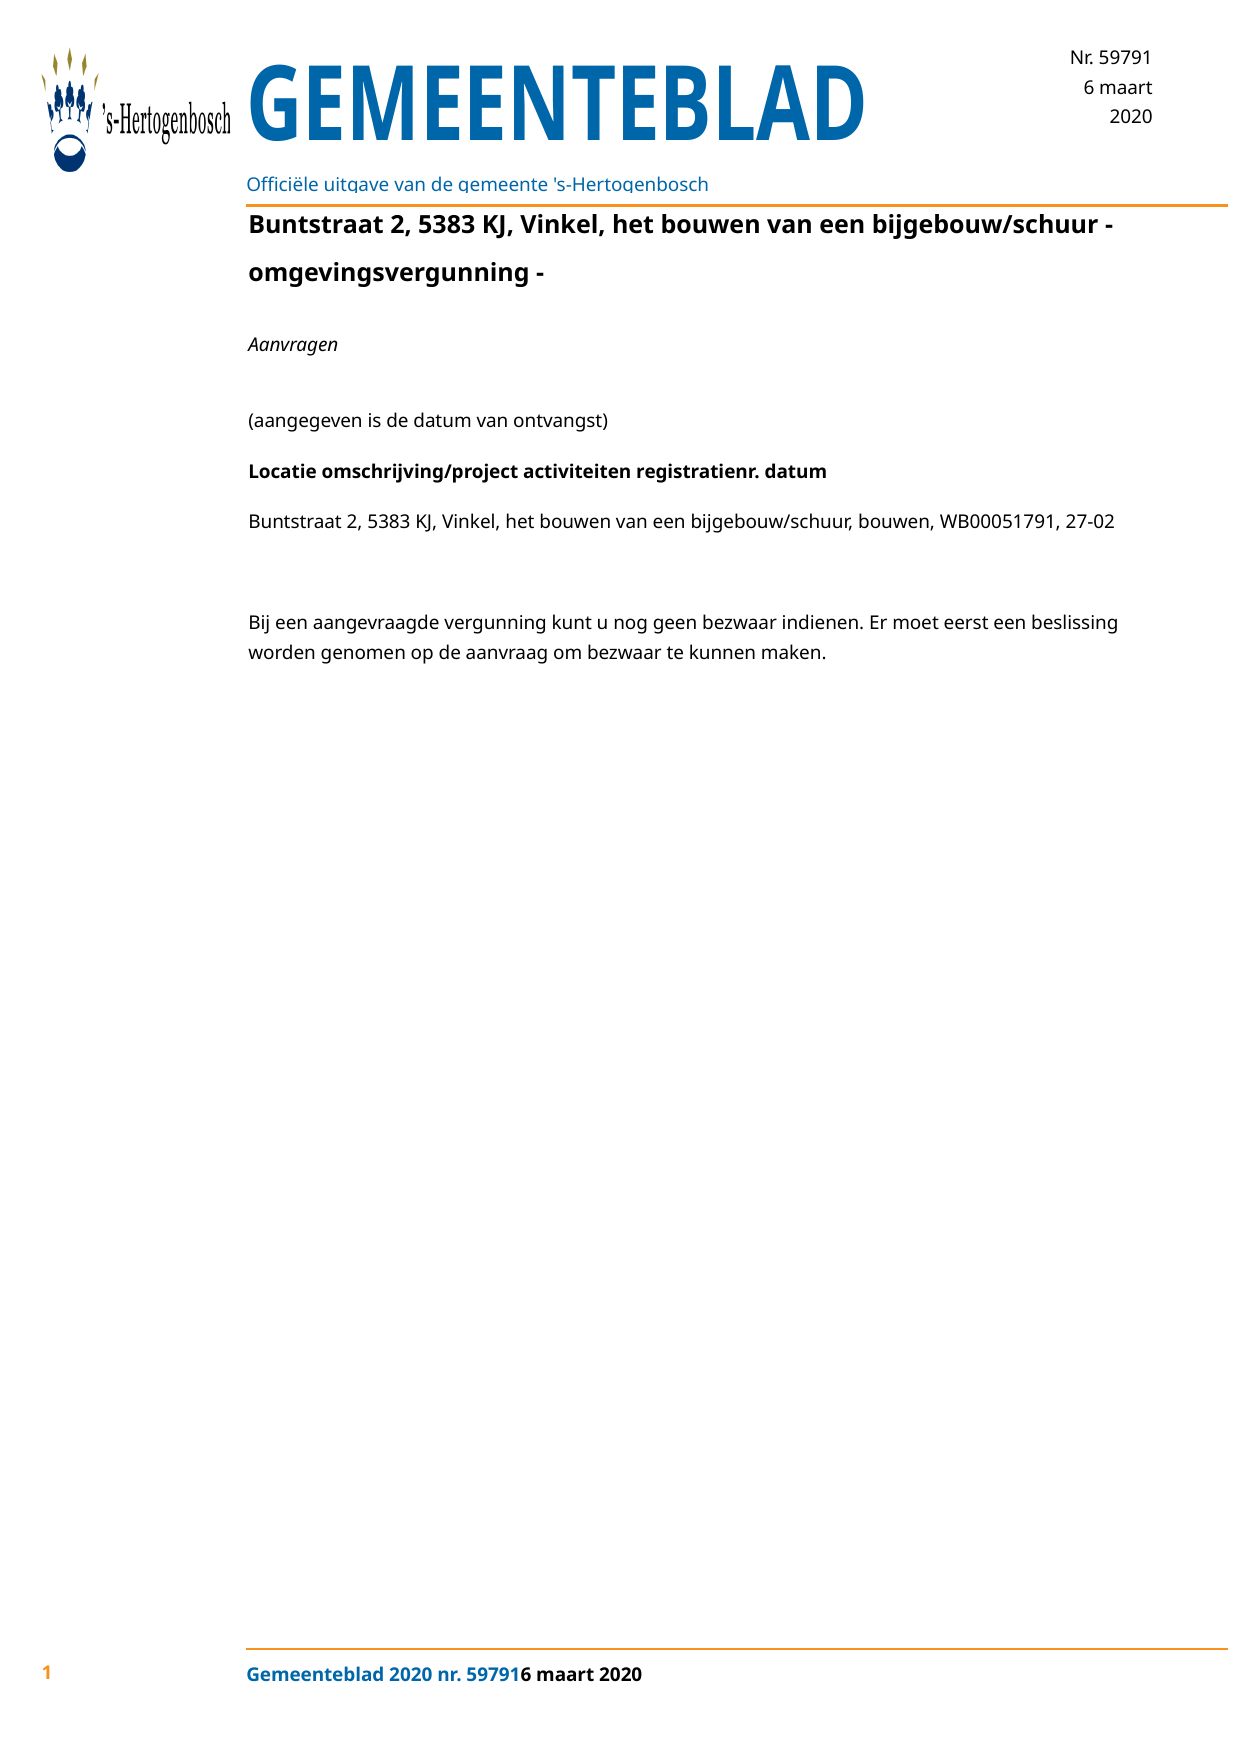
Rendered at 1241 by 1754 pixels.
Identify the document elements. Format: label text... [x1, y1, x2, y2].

picture [41, 47, 231, 172]
text Buntstraat 2, 5383 KJ, Vinkel, het bouwen van een bijgebouw/schuur - omgevingsvergunning - [248, 207, 1152, 288]
text (aangegeven is de datum van ontvangst) [248, 408, 1152, 433]
text Locatie omschrijving/project activiteiten registratienr. datum [248, 458, 1152, 484]
text Bij een aangevraagde vergunning kunt u nog geen bezwaar indienen. Er moet eerst een beslissing worden genomen op de aanvraag om bezwaar te kunnen maken. [248, 609, 1152, 664]
text Buntstraat 2, 5383 KJ, Vinkel, het bouwen van een bijgebouw/schuur, bouwen, WB00051791, 27-02 [248, 508, 1152, 534]
text Aanvragen [248, 331, 1152, 357]
